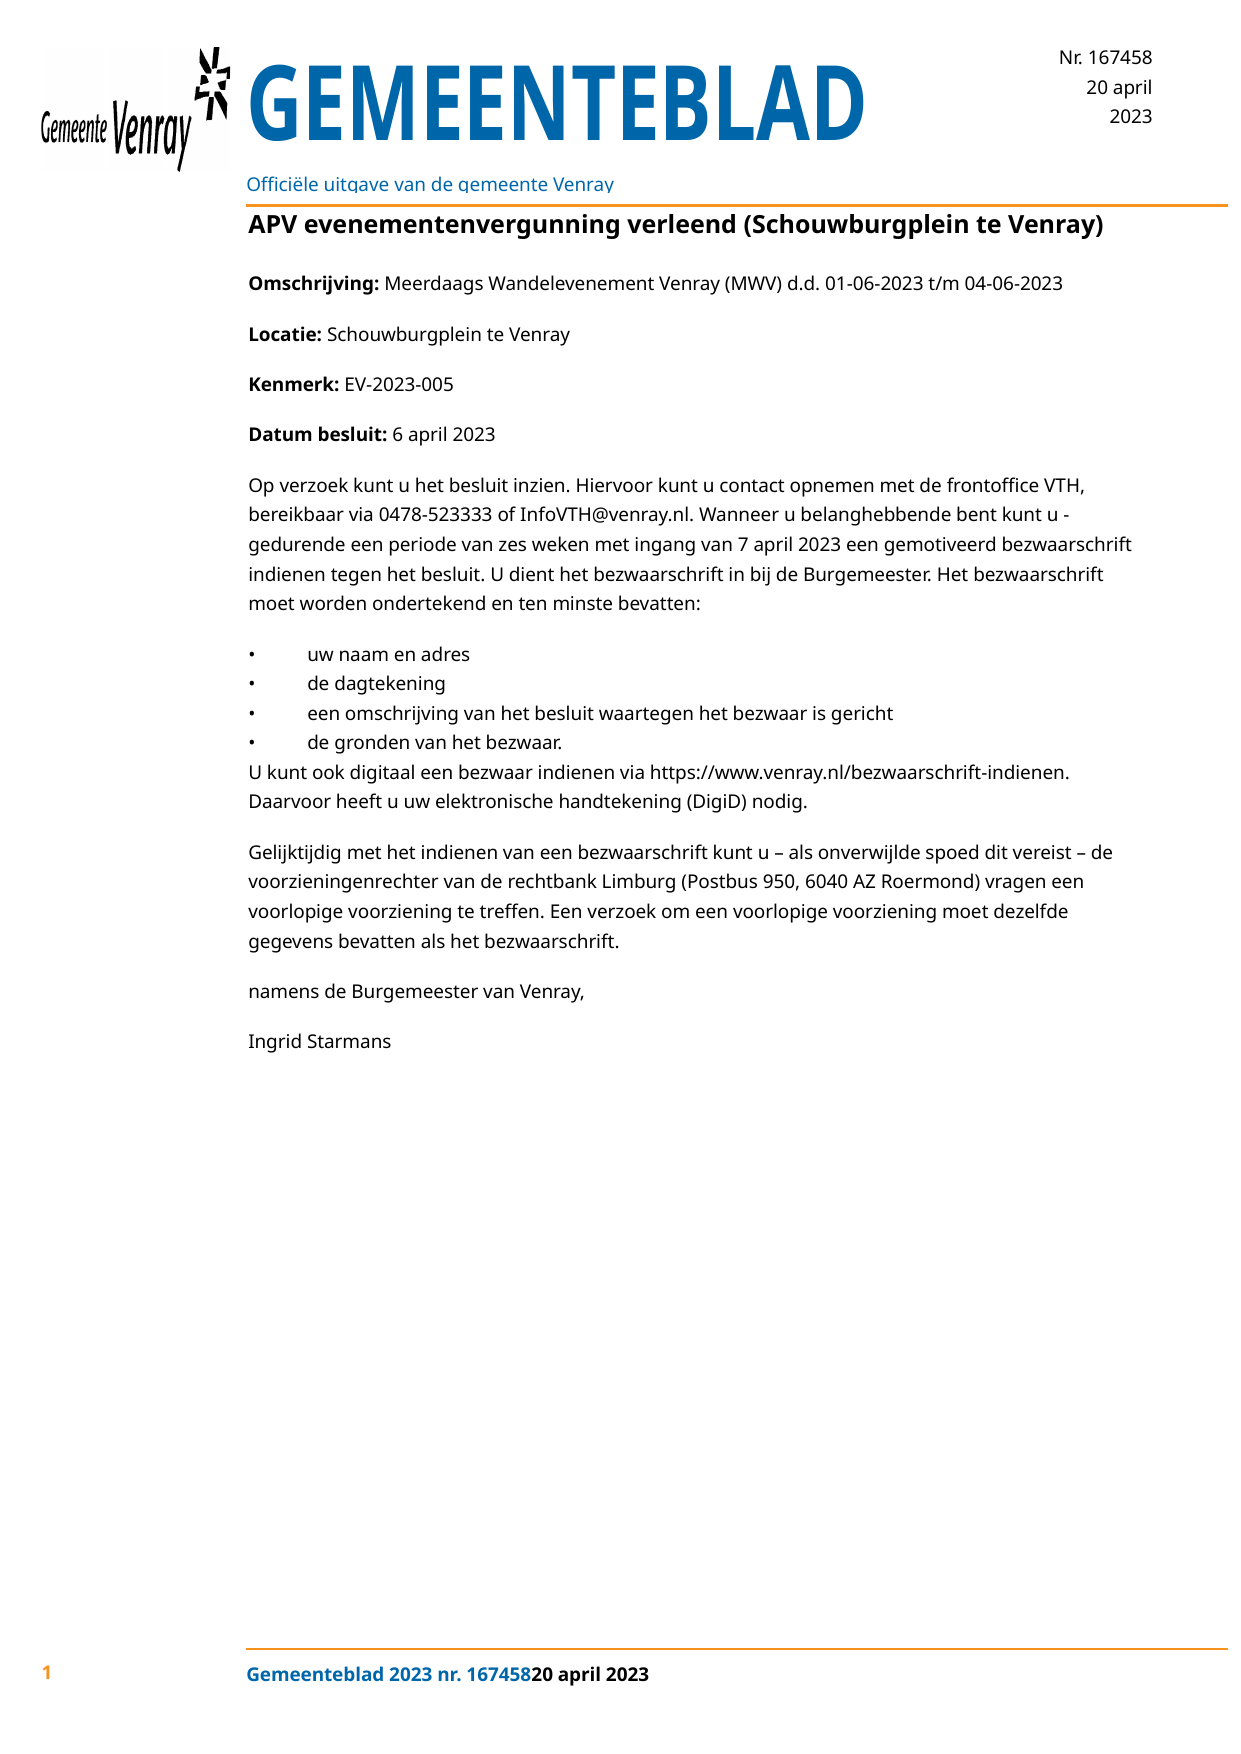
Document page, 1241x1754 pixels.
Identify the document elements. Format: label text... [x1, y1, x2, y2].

list de gronden van het bezwaar. [248, 729, 1152, 755]
list uw naam en adres [248, 641, 1152, 666]
text Omschrijving: Meerdaags Wandelevenement Venray (MWV) d.d. 01-06-2023 t/m 04-06-2023 [248, 270, 1152, 296]
text APV evenementenvergunning verleend (Schouwburgplein te Venray) [248, 207, 1152, 241]
text Kenmerk: EV-2023-005 [248, 371, 1152, 397]
text Ingrid Starmans [248, 1029, 1152, 1054]
text Locatie: Schouwburgplein te Venray [248, 321, 1152, 346]
text Datum besluit: 6 april 2023 [248, 422, 1152, 447]
text Gelijktijdig met het indienen van een bezwaarschrift kunt u – als onverwijlde spoed dit vereist – de voorzieningenrechter van de rechtbank Limburg (Postbus 950, 6040 AZ Roermond) vragen een voorlopige voorziening te treffen. Een verzoek om een voorlopige voorziening moet dezelfde gegevens bevatten als het bezwaarschrift. [248, 839, 1152, 953]
text Op verzoek kunt u het besluit inzien. Hiervoor kunt u contact opnemen met de frontoffice VTH, bereikbaar via 0478-523333 of InfoVTH@venray.nl. Wanneer u belanghebbende bent kunt u - gedurende een periode van zes weken met ingang van 7 april 2023 een gemotiveerd bezwaarschrift indienen tegen het besluit. U dient het bezwaarschrift in bij de Burgemeester. Het bezwaarschrift moet worden ondertekend en ten minste bevatten: [248, 472, 1152, 616]
list de dagtekening [248, 670, 1152, 696]
picture [41, 47, 231, 172]
text namens de Burgemeester van Venray, [248, 978, 1152, 1004]
text U kunt ook digitaal een bezwaar indienen via https://www.venray.nl/bezwaarschrift-indienen. Daarvoor heeft u uw elektronische handtekening (DigiD) nodig. [248, 759, 1152, 814]
list een omschrijving van het besluit waartegen het bezwaar is gericht [248, 700, 1152, 726]
